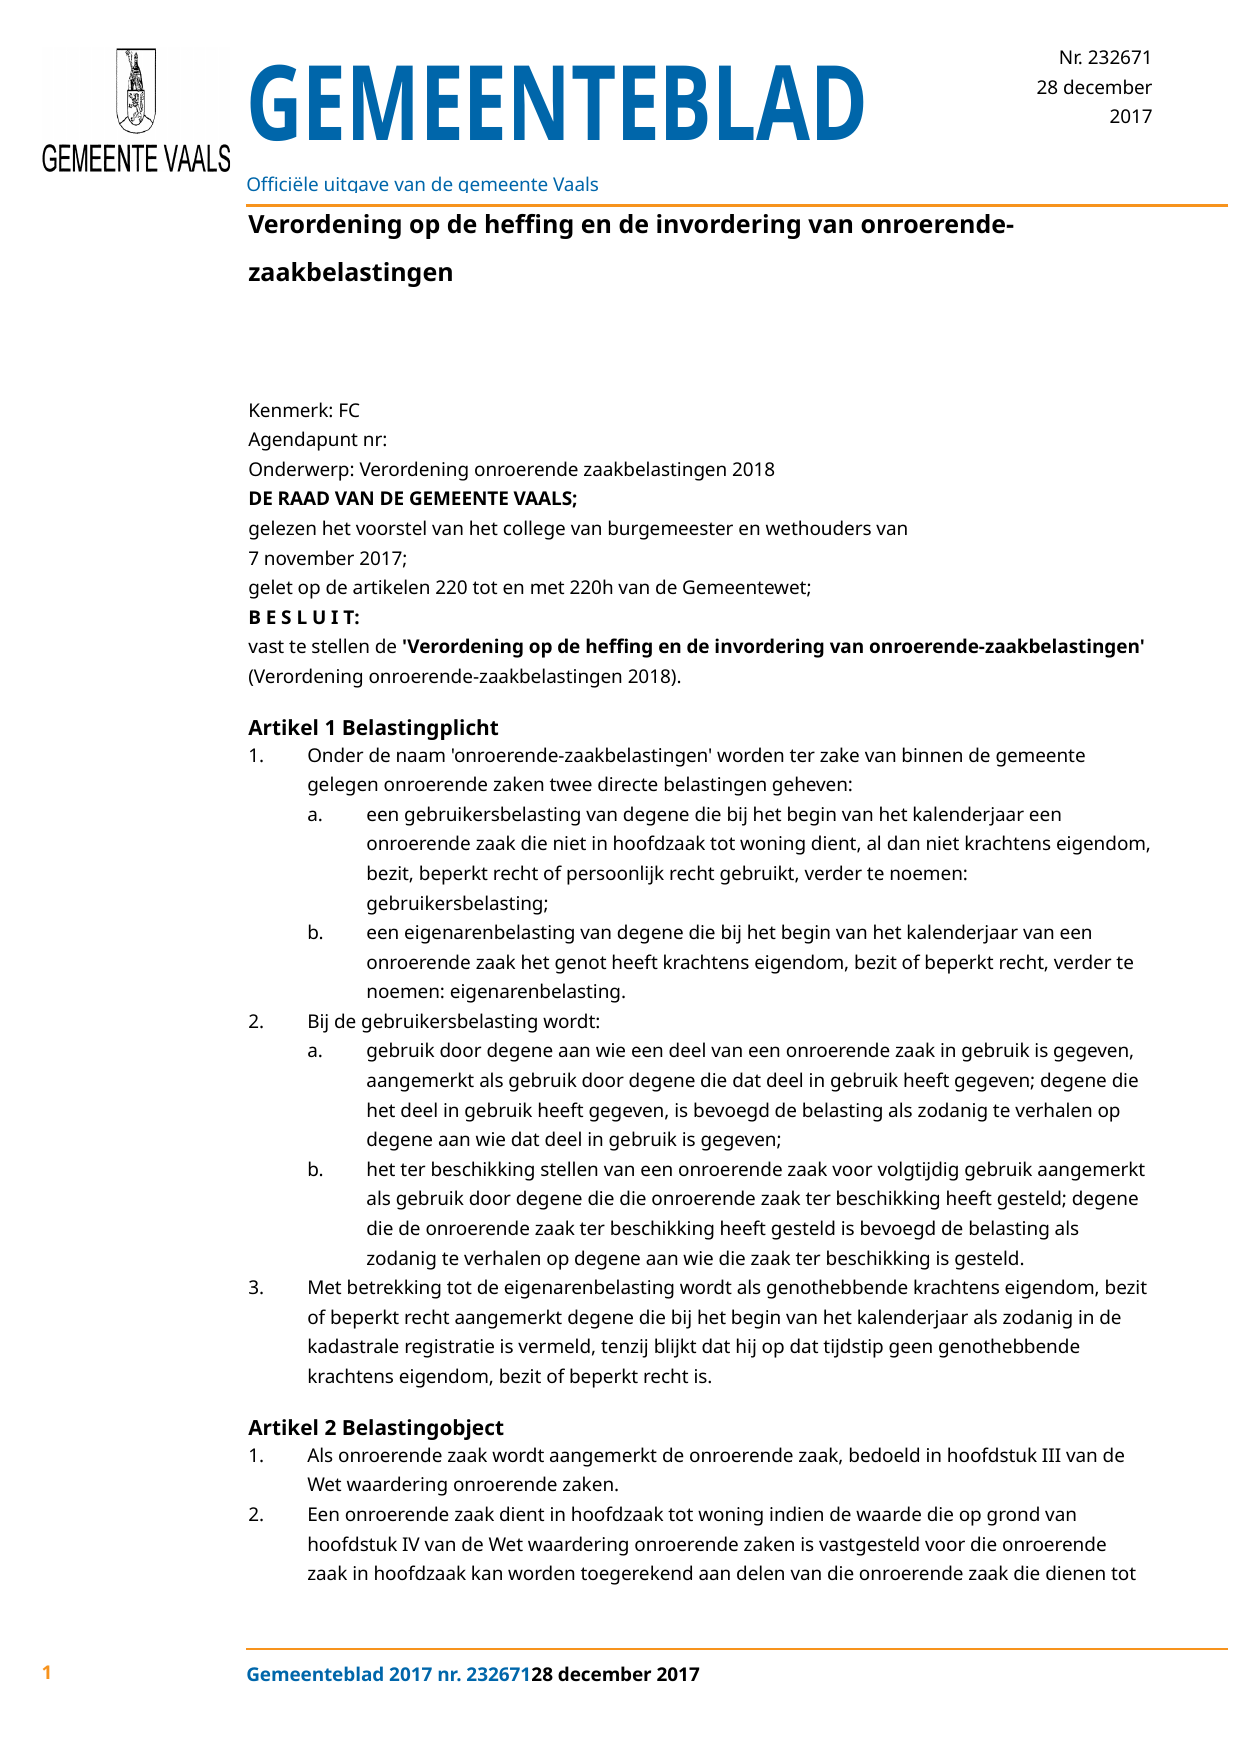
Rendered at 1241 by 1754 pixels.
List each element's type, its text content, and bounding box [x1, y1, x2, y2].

list een eigenarenbelasting van degene die bij het begin van het kalenderjaar van een onroerende zaak het genot heeft krachtens eigendom, bezit of beperkt recht, verder te noemen: eigenarenbelasting. [307, 919, 1152, 1004]
list Bij de gebruikersbelasting wordt: [248, 1008, 1152, 1034]
text Artikel 1 Belastingplicht [248, 713, 1152, 742]
text Verordening op de heffing en de invordering van onroerende-zaakbelastingen [248, 207, 1152, 288]
text gelezen het voorstel van het college van burgemeester en wethouders van [248, 515, 1152, 541]
text Kenmerk: FC [248, 397, 1152, 422]
list Een onroerende zaak dient in hoofdzaak tot woning indien de waarde die op grond van hoofdstuk IV van de Wet waardering onroerende zaken is vastgesteld voor die onroerende zaak in hoofdzaak kan worden toegerekend aan delen van die onroerende zaak die dienen tot [248, 1501, 1152, 1586]
text vast te stellen de 'Verordening op de heffing en de invordering van onroerende-zaakbelastingen' (Verordening onroerende-zaakbelastingen 2018). [248, 633, 1152, 689]
picture [41, 47, 231, 172]
text DE RAAD VAN DE GEMEENTE VAALS; [248, 486, 1152, 511]
text 7 november 2017; [248, 545, 1152, 570]
list een gebruikersbelasting van degene die bij het begin van het kalenderjaar een onroerende zaak die niet in hoofdzaak tot woning dient, al dan niet krachtens eigendom, bezit, beperkt recht of persoonlijk recht gebruikt, verder te noemen: gebruikersbelasting; [307, 801, 1152, 916]
list het ter beschikking stellen van een onroerende zaak voor volgtijdig gebruik aangemerkt als gebruik door degene die die onroerende zaak ter beschikking heeft gesteld; degene die de onroerende zaak ter beschikking heeft gesteld is bevoegd de belasting als zodanig te verhalen op degene aan wie die zaak ter beschikking is gesteld. [307, 1156, 1152, 1271]
text Artikel 2 Belastingobject [248, 1413, 1152, 1442]
text gelet op de artikelen 220 tot en met 220h van de Gemeentewet; [248, 574, 1152, 600]
text Agendapunt nr: [248, 426, 1152, 452]
list gebruik door degene aan wie een deel van een onroerende zaak in gebruik is gegeven, aangemerkt als gebruik door degene die dat deel in gebruik heeft gegeven; degene die het deel in gebruik heeft gegeven, is bevoegd de belasting als zodanig te verhalen op degene aan wie dat deel in gebruik is gegeven; [307, 1038, 1152, 1152]
text Onderwerp: Verordening onroerende zaakbelastingen 2018 [248, 456, 1152, 482]
list Met betrekking tot de eigenarenbelasting wordt als genothebbende krachtens eigendom, bezit of beperkt recht aangemerkt degene die bij het begin van het kalenderjaar als zodanig in de kadastrale registratie is vermeld, tenzij blijkt dat hij op dat tijdstip geen genothebbende krachtens eigendom, bezit of beperkt recht is. [248, 1274, 1152, 1389]
list Onder de naam 'onroerende-zaakbelastingen' worden ter zake van binnen de gemeente gelegen onroerende zaken twee directe belastingen geheven: [248, 742, 1152, 797]
text B E S L U I T: [248, 604, 1152, 629]
list Als onroerende zaak wordt aangemerkt de onroerende zaak, bedoeld in hoofdstuk III van de Wet waardering onroerende zaken. [248, 1442, 1152, 1497]
